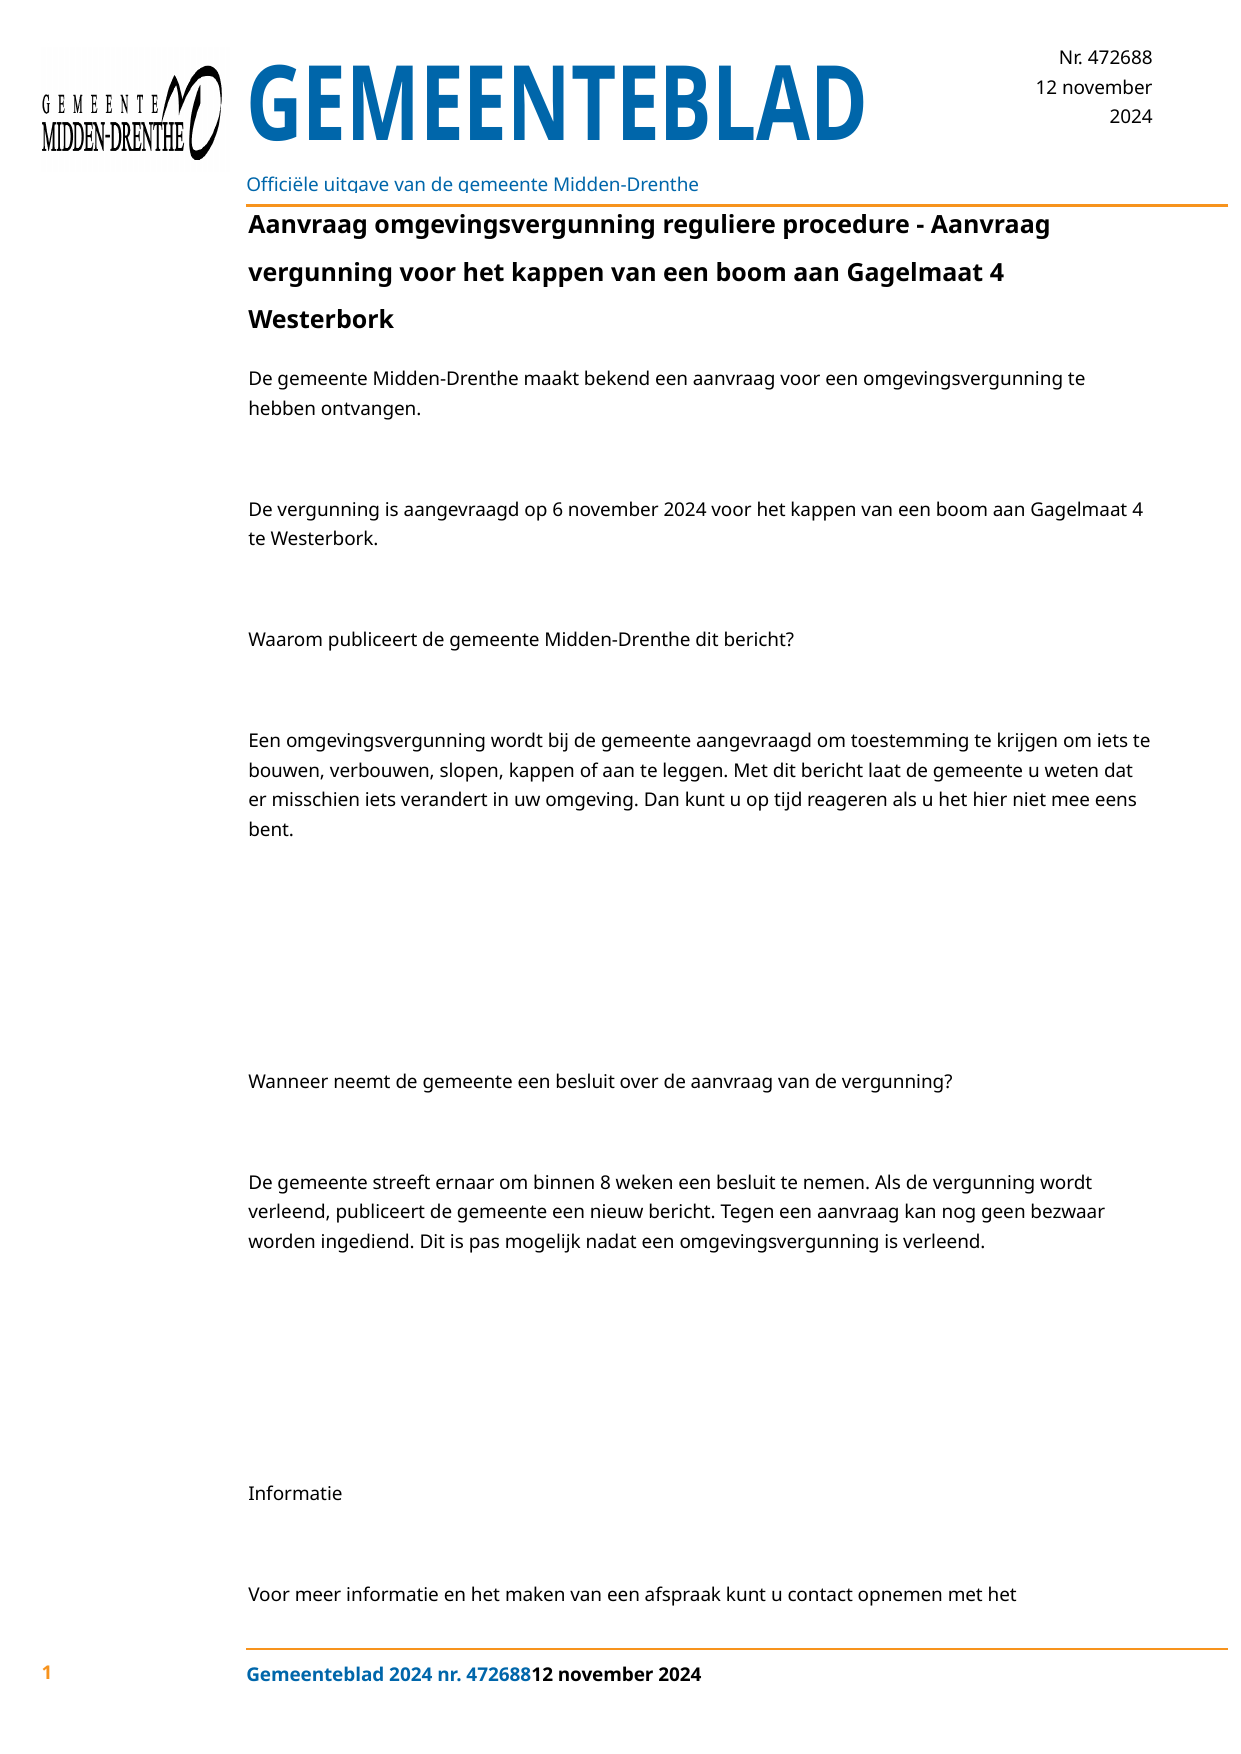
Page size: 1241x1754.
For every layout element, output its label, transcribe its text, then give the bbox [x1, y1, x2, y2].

picture [41, 47, 231, 172]
text Aanvraag omgevingsvergunning reguliere procedure - Aanvraag vergunning voor het kappen van een boom aan Gagelmaat 4 Westerbork [248, 207, 1152, 336]
text Een omgevingsvergunning wordt bij de gemeente aangevraagd om toestemming te krijgen om iets te bouwen, verbouwen, slopen, kappen of aan te leggen. Met dit bericht laat de gemeente u weten dat er misschien iets verandert in uw omgeving. Dan kunt u op tijd reageren als u het hier niet mee eens bent. [248, 727, 1152, 842]
text De gemeente streeft ernaar om binnen 8 weken een besluit te nemen. Als de vergunning wordt verleend, publiceert de gemeente een nieuw bericht. Tegen een aanvraag kan nog geen bezwaar worden ingediend. Dit is pas mogelijk nadat een omgevingsvergunning is verleend. [248, 1169, 1152, 1254]
text Voor meer informatie en het maken van een afspraak kunt u contact opnemen met het [248, 1581, 1152, 1607]
text De gemeente Midden-Drenthe maakt bekend een aanvraag voor een omgevingsvergunning te hebben ontvangen. [248, 366, 1152, 421]
text Informatie [248, 1480, 1152, 1506]
text De vergunning is aangevraagd op 6 november 2024 voor het kappen van een boom aan Gagelmaat 4 te Westerbork. [248, 496, 1152, 551]
text Wanneer neemt de gemeente een besluit over de aanvraag van de vergunning? [248, 1068, 1152, 1094]
text Waarom publiceert de gemeente Midden-Drenthe dit bericht? [248, 626, 1152, 652]
